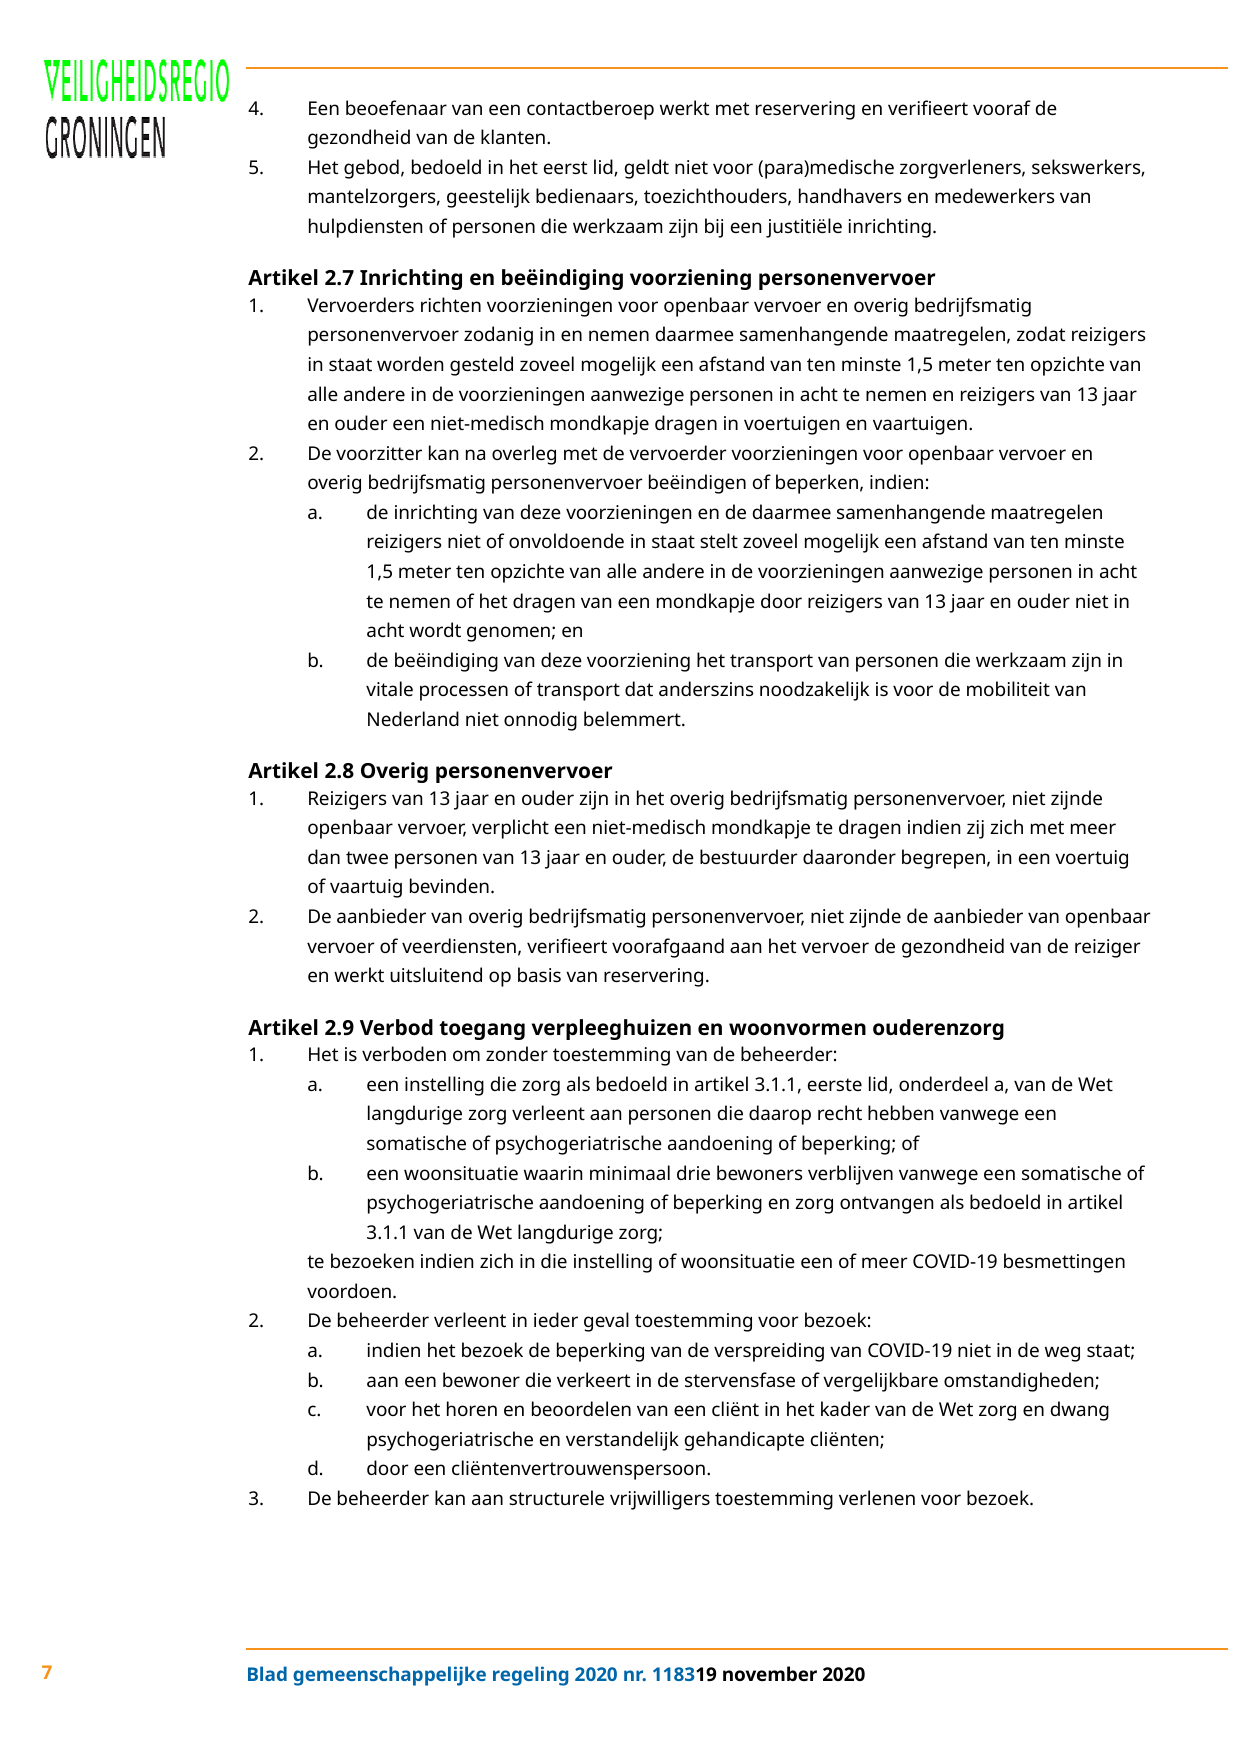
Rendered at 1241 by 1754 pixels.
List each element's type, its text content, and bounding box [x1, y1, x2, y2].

list De aanbieder van overig bedrijfsmatig personenvervoer, niet zijnde de aanbieder van openbaar vervoer of veerdiensten, verifieert voorafgaand aan het vervoer de gezondheid van de reiziger en werkt uitsluitend op basis van reservering. [248, 903, 1152, 988]
list Reizigers van 13 jaar en ouder zijn in het overig bedrijfsmatig personenvervoer, niet zijnde openbaar vervoer, verplicht een niet-medisch mondkapje te dragen indien zij zich met meer dan twee personen van 13 jaar en ouder, de bestuurder daaronder begrepen, in een voertuig of vaartuig bevinden. [248, 785, 1152, 899]
text Artikel 2.7 Inrichting en beëindiging voorziening personenvervoer [248, 263, 1152, 292]
text Artikel 2.9 Verbod toegang verpleeghuizen en woonvormen ouderenzorg [248, 1013, 1152, 1041]
list De beheerder verleent in ieder geval toestemming voor bezoek: [248, 1308, 1152, 1333]
list de beëindiging van deze voorziening het transport van personen die werkzaam zijn in vitale processen of transport dat anderszins noodzakelijk is voor de mobiliteit van Nederland niet onnodig belemmert. [307, 647, 1152, 732]
picture [41, 47, 231, 172]
list een woonsituatie waarin minimaal drie bewoners verblijven vanwege een somatische of psychogeriatrische aandoening of beperking en zorg ontvangen als bedoeld in artikel 3.1.1 van de Wet langdurige zorg; [307, 1160, 1152, 1244]
list De beheerder kan aan structurele vrijwilligers toestemming verlenen voor bezoek. [248, 1485, 1152, 1511]
list indien het bezoek de beperking van de verspreiding van COVID-19 niet in de weg staat; [307, 1337, 1152, 1363]
text Artikel 2.8 Overig personenvervoer [248, 757, 1152, 785]
list te bezoeken indien zich in die instelling of woonsituatie een of meer COVID-19 besmettingen voordoen. [248, 1248, 1152, 1304]
list de inrichting van deze voorzieningen en de daarmee samenhangende maatregelen reizigers niet of onvoldoende in staat stelt zoveel mogelijk een afstand van ten minste 1,5 meter ten opzichte van alle andere in de voorzieningen aanwezige personen in acht te nemen of het dragen van een mondkapje door reizigers van 13 jaar en ouder niet in acht wordt genomen; en [307, 499, 1152, 643]
list aan een bewoner die verkeert in de stervensfase of vergelijkbare omstandigheden; [307, 1367, 1152, 1392]
list Het is verboden om zonder toestemming van de beheerder: [248, 1041, 1152, 1067]
list door een cliëntenvertrouwenspersoon. [307, 1456, 1152, 1481]
list Het gebod, bedoeld in het eerst lid, geldt niet voor (para)medische zorgverleners, sekswerkers, mantelzorgers, geestelijk bedienaars, toezichthouders, handhavers en medewerkers van hulpdiensten of personen die werkzaam zijn bij een justitiële inrichting. [248, 154, 1152, 239]
list Vervoerders richten voorzieningen voor openbaar vervoer en overig bedrijfsmatig personenvervoer zodanig in en nemen daarmee samenhangende maatregelen, zodat reizigers in staat worden gesteld zoveel mogelijk een afstand van ten minste 1,5 meter ten opzichte van alle andere in de voorzieningen aanwezige personen in acht te nemen en reizigers van 13 jaar en ouder een niet-medisch mondkapje dragen in voertuigen en vaartuigen. [248, 292, 1152, 436]
list een instelling die zorg als bedoeld in artikel 3.1.1, eerste lid, onderdeel a, van de Wet langdurige zorg verleent aan personen die daarop recht hebben vanwege een somatische of psychogeriatrische aandoening of beperking; of [307, 1071, 1152, 1156]
list voor het horen en beoordelen van een cliënt in het kader van de Wet zorg en dwang psychogeriatrische en verstandelijk gehandicapte cliënten; [307, 1396, 1152, 1452]
list Een beoefenaar van een contactberoep werkt met reservering en verifieert vooraf de gezondheid van de klanten. [248, 95, 1152, 150]
list De voorzitter kan na overleg met de vervoerder voorzieningen voor openbaar vervoer en overig bedrijfsmatig personenvervoer beëindigen of beperken, indien: [248, 440, 1152, 495]
